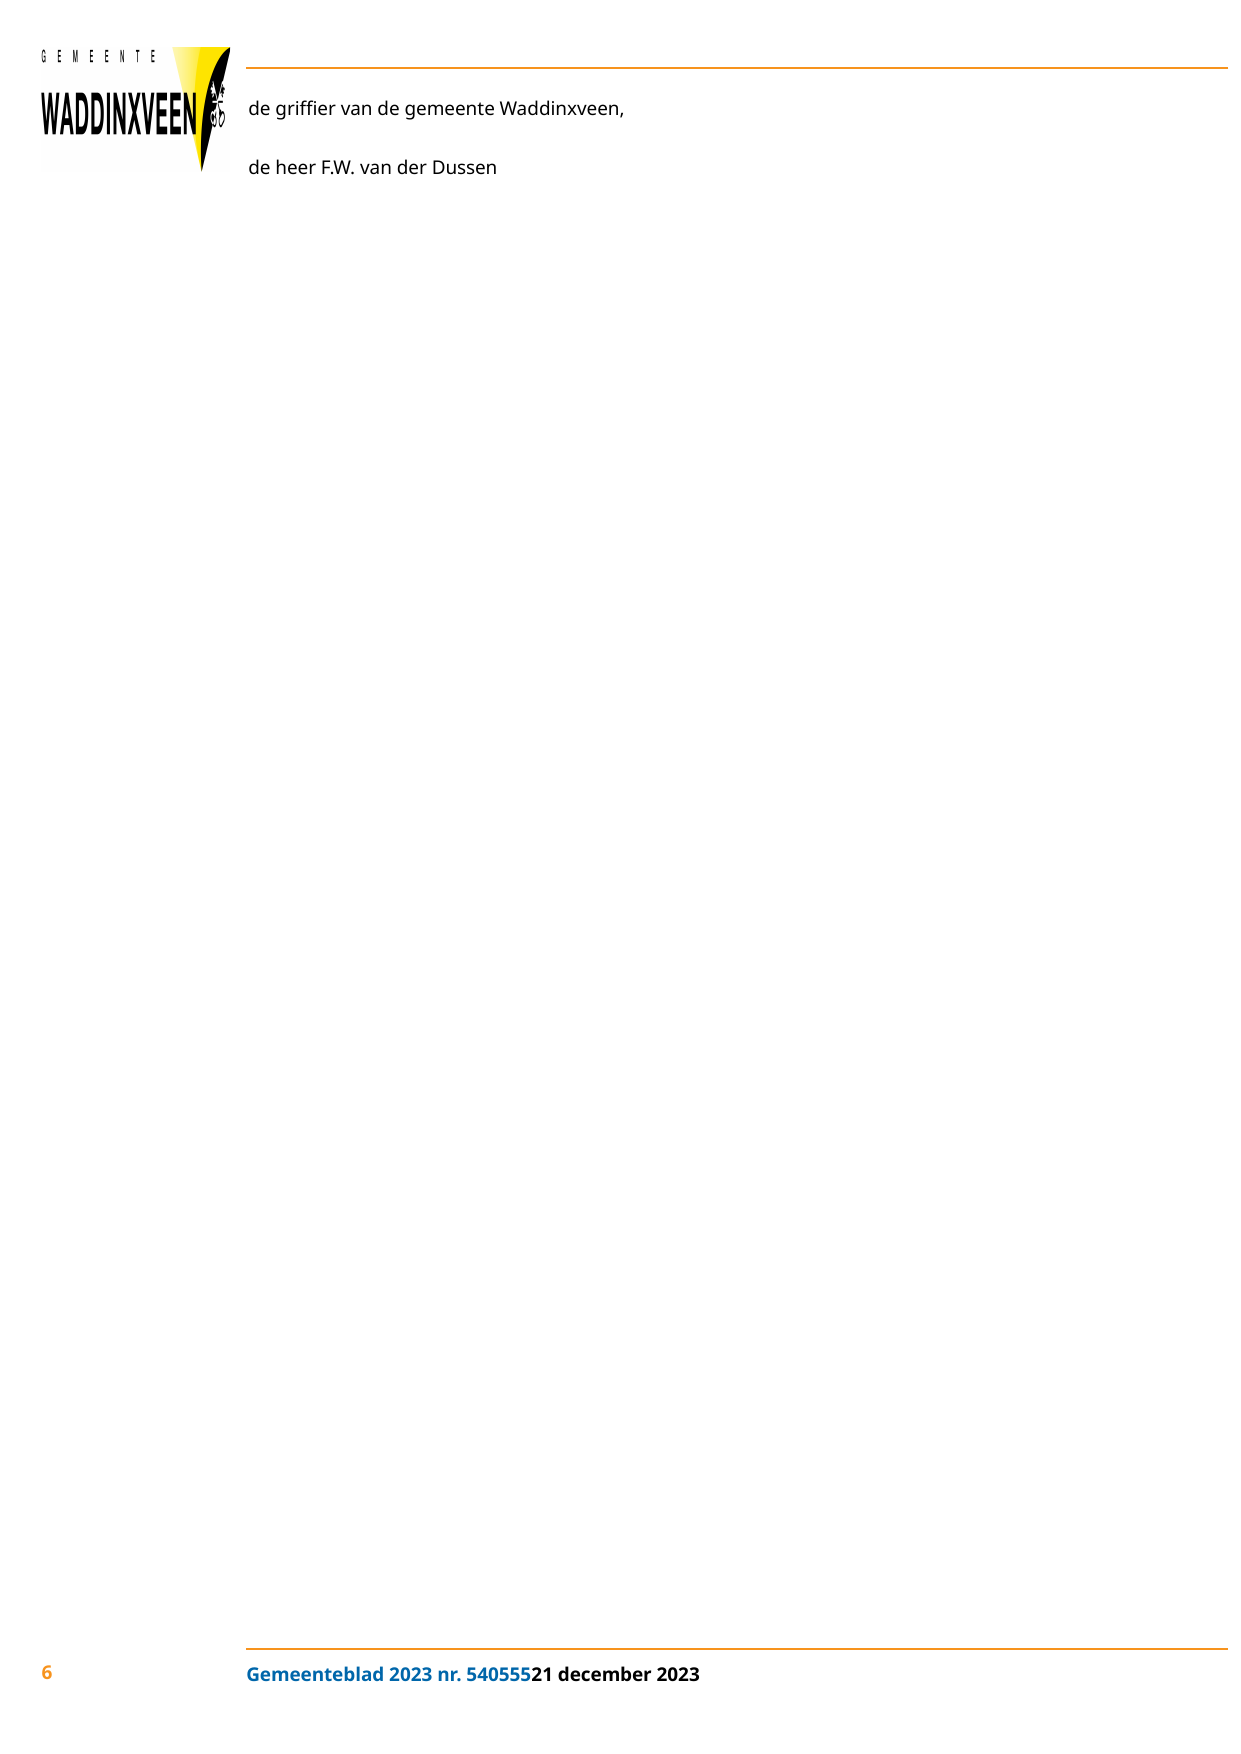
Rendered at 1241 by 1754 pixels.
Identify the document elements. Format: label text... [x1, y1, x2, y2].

text de griffier van de gemeente Waddinxveen, [248, 95, 1152, 121]
picture [41, 47, 231, 172]
text de heer F.W. van der Dussen [248, 154, 1152, 180]
